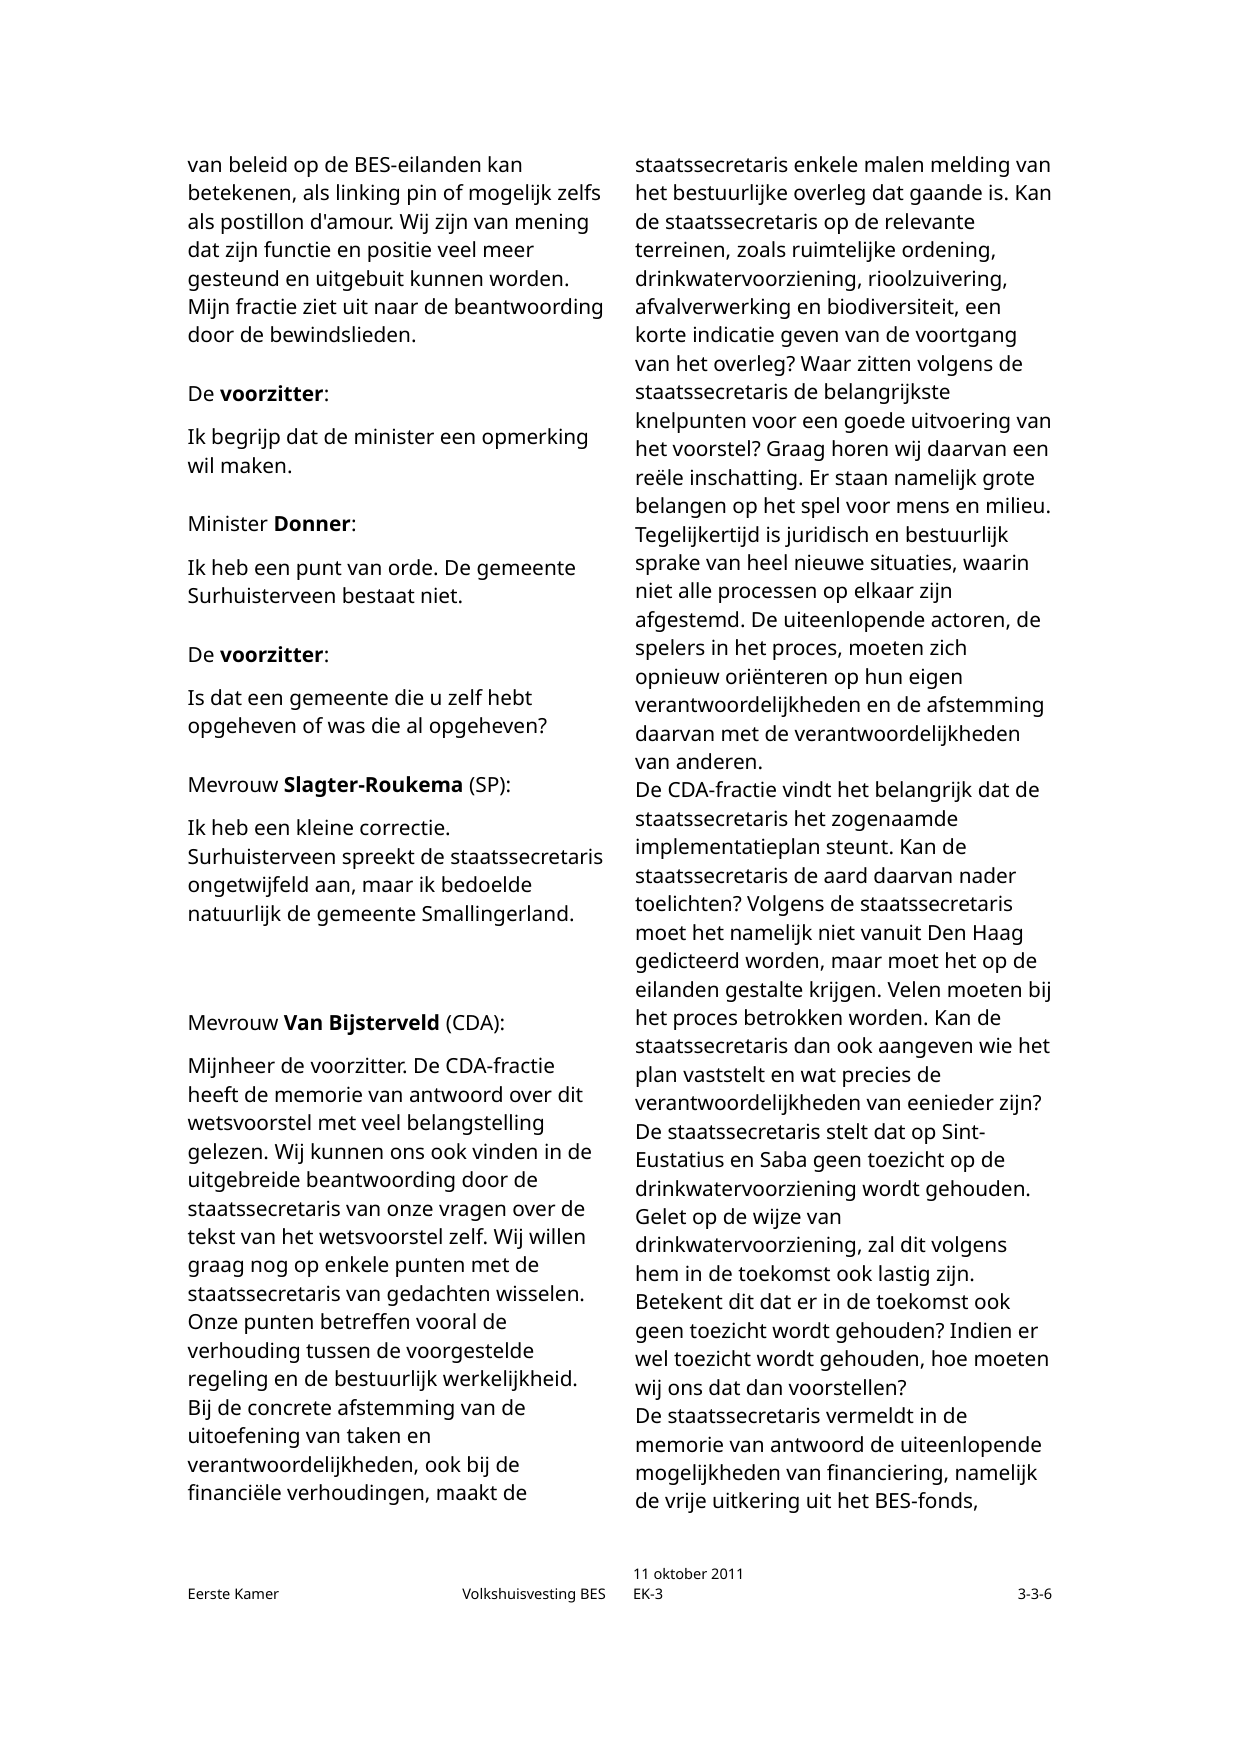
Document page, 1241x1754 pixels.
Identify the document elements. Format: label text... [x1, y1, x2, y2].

text Ik begrijp dat de minister een opmerking wil maken. [187, 422, 605, 479]
text De voorzitter: [187, 379, 605, 407]
text Is dat een gemeente die u zelf hebt opgeheven of was die al opgeheven? [187, 683, 605, 740]
text Mijnheer de voorzitter. De CDA-fractie heeft de memorie van antwoord over dit wetsvoorstel met veel belangstelling gelezen. Wij kunnen ons ook vinden in de uitgebreide beantwoording door de staatssecretaris van onze vragen over de tekst van het wetsvoorstel zelf. Wij willen graag nog op enkele punten met de staatssecretaris van gedachten wisselen. Onze punten betreffen vooral de verhouding tussen de voorgestelde regeling en de bestuurlijk werkelijkheid. [187, 1052, 605, 1393]
text Minister Donner: [187, 509, 605, 538]
text De staatssecretaris stelt dat op Sint-Eustatius en Saba geen toezicht op de drinkwatervoorziening wordt gehouden. Gelet op de wijze van drinkwatervoorziening, zal dit volgens hem in de toekomst ook lastig zijn. Betekent dit dat er in de toekomst ook geen toezicht wordt gehouden? Indien er wel toezicht wordt gehouden, hoe moeten wij ons dat dan voorstellen? [635, 1117, 1053, 1401]
text Ik heb een punt van orde. De gemeente Surhuisterveen bestaat niet. [187, 553, 605, 610]
text Ik heb een kleine correctie. Surhuisterveen spreekt de staatssecretaris ongetwijfeld aan, maar ik bedoelde natuurlijk de gemeente Smallingerland. [187, 813, 605, 927]
text van beleid op de BES-eilanden kan betekenen, als linking pin of mogelijk zelfs als postillon d'amour. Wij zijn van mening dat zijn functie en positie veel meer gesteund en uitgebuit kunnen worden. Mijn fractie ziet uit naar de beantwoording door de bewindslieden. [187, 150, 605, 349]
text  [187, 957, 605, 986]
text Mevrouw Van Bijsterveld (CDA): [187, 1008, 605, 1037]
text De CDA-fractie vindt het belangrijk dat de staatssecretaris het zogenaamde implementatieplan steunt. Kan de staatssecretaris de aard daarvan nader toelichten? Volgens de staatssecretaris moet het namelijk niet vanuit Den Haag gedicteerd worden, maar moet het op de eilanden gestalte krijgen. Velen moeten bij het proces betrokken worden. Kan de staatssecretaris dan ook aangeven wie het plan vaststelt en wat precies de verantwoordelijkheden van eenieder zijn? [635, 776, 1053, 1117]
text Mevrouw Slagter-Roukema (SP): [187, 770, 605, 798]
text staatssecretaris enkele malen melding van het bestuurlijke overleg dat gaande is. Kan de staatssecretaris op de relevante terreinen, zoals ruimtelijke ordening, drinkwatervoorziening, rioolzuivering, afvalverwerking en biodiversiteit, een korte indicatie geven van de voortgang van het overleg? Waar zitten volgens de staatssecretaris de belangrijkste knelpunten voor een goede uitvoering van het voorstel? Graag horen wij daarvan een reële inschatting. Er staan namelijk grote belangen op het spel voor mens en milieu. Tegelijkertijd is juridisch en bestuurlijk sprake van heel nieuwe situaties, waarin niet alle processen op elkaar zijn afgestemd. De uiteenlopende actoren, de spelers in het proces, moeten zich opnieuw oriënteren op hun eigen verantwoordelijkheden en de afstemming daarvan met de verantwoordelijkheden van anderen. [635, 150, 1053, 776]
text De voorzitter: [187, 640, 605, 668]
text Bij de concrete afstemming van de uitoefening van taken en verantwoordelijkheden, ook bij de financiële verhoudingen, maakt de [187, 1393, 605, 1507]
text De staatssecretaris vermeldt in de memorie van antwoord de uiteenlopende mogelijkheden van financiering, namelijk de vrije uitkering uit het BES-fonds, [635, 1401, 1053, 1515]
